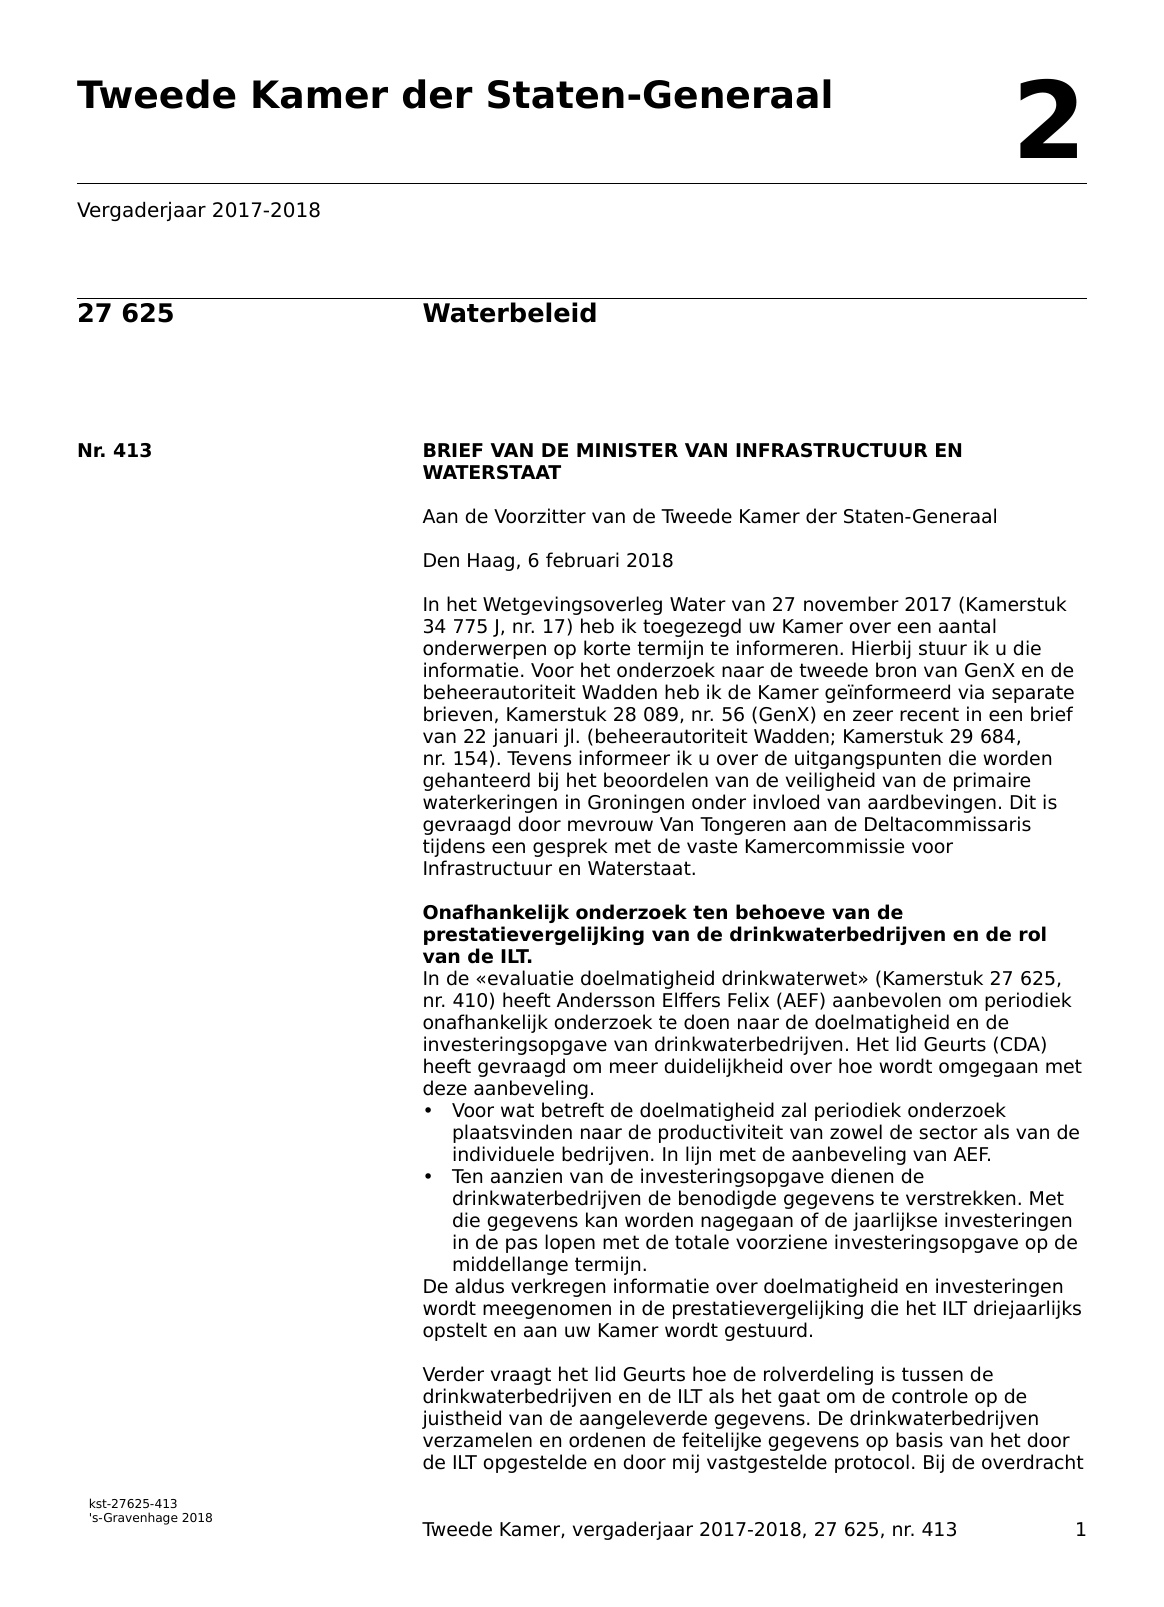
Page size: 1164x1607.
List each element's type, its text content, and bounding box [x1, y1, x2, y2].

subtitle Nr. 413 BRIEF VAN DE MINISTER VAN INFRASTRUCTUUR EN WATERSTAAT [77, 440, 1087, 484]
text In het Wetgevingsoverleg Water van 27 november 2017 (Kamerstuk 34 775 J, nr. 17) heb ik toegezegd uw Kamer over een aantal onderwerpen op korte termijn te informeren. Hierbij stuur ik u die informatie. Voor het onderzoek naar de tweede bron van GenX en de beheerautoriteit Wadden heb ik de Kamer geïnformeerd via separate brieven, Kamerstuk 28 089, nr. 56 (GenX) en zeer recent in een brief van 22 januari jl. (beheerautoriteit Wadden; Kamerstuk 29 684, nr. 154). Tevens informeer ik u over de uitgangspunten die worden gehanteerd bij het beoordelen van de veiligheid van de primaire waterkeringen in Groningen onder invloed van aardbevingen. Dit is gevraagd door mevrouw Van Tongeren aan de Deltacommissaris tijdens een gesprek met de vaste Kamercommissie voor Infrastructuur en Waterstaat. [422, 594, 1087, 880]
text 's-Gravenhage 2018 [88, 1511, 323, 1525]
text kst-27625-413 [88, 1497, 323, 1511]
text Den Haag, 6 februari 2018 [422, 550, 1087, 572]
table_header Tweede Kamer der Staten-Generaal [77, 59, 886, 183]
text Verder vraagt het lid Geurts hoe de rolverdeling is tussen de drinkwaterbedrijven en de ILT als het gaat om de controle op de juistheid van de aangeleverde gegevens. De drinkwaterbedrijven verzamelen en ordenen de feitelijke gegevens op basis van het door de ILT opgestelde en door mij vastgestelde protocol. Bij de overdracht [422, 1364, 1087, 1474]
text • Ten aanzien van de investeringsopgave dienen de drinkwaterbedrijven de benodigde gegevens te verstrekken. Met die gegevens kan worden nagegaan of de jaarlijkse investeringen in de pas lopen met de totale voorziene investeringsopgave op de middellange termijn. [422, 1166, 1087, 1276]
table_header 2 [886, 59, 1087, 183]
text Onafhankelijk onderzoek ten behoeve van de prestatievergelijking van de drinkwaterbedrijven en de rol van de ILT. [422, 902, 1087, 968]
text De aldus verkregen informatie over doelmatigheid en investeringen wordt meegenomen in de prestatievergelijking die het ILT driejaarlijks opstelt en aan uw Kamer wordt gestuurd. [422, 1276, 1087, 1342]
text In de «evaluatie doelmatigheid drinkwaterwet» (Kamerstuk 27 625, nr. 410) heeft Andersson Elffers Felix (AEF) aanbevolen om periodiek onafhankelijk onderzoek te doen naar de doelmatigheid en de investeringsopgave van drinkwaterbedrijven. Het lid Geurts (CDA) heeft gevraagd om meer duidelijkheid over hoe wordt omgegaan met deze aanbeveling. [422, 968, 1087, 1100]
text • Voor wat betreft de doelmatigheid zal periodiek onderzoek plaatsvinden naar de productiviteit van zowel de sector als van de individuele bedrijven. In lijn met de aanbeveling van AEF. [422, 1100, 1087, 1166]
subtitle 27 625 Waterbeleid [77, 299, 1087, 329]
table_cell Vergaderjaar 2017-2018 [77, 184, 1087, 298]
text Aan de Voorzitter van de Tweede Kamer der Staten-Generaal [422, 506, 1087, 528]
